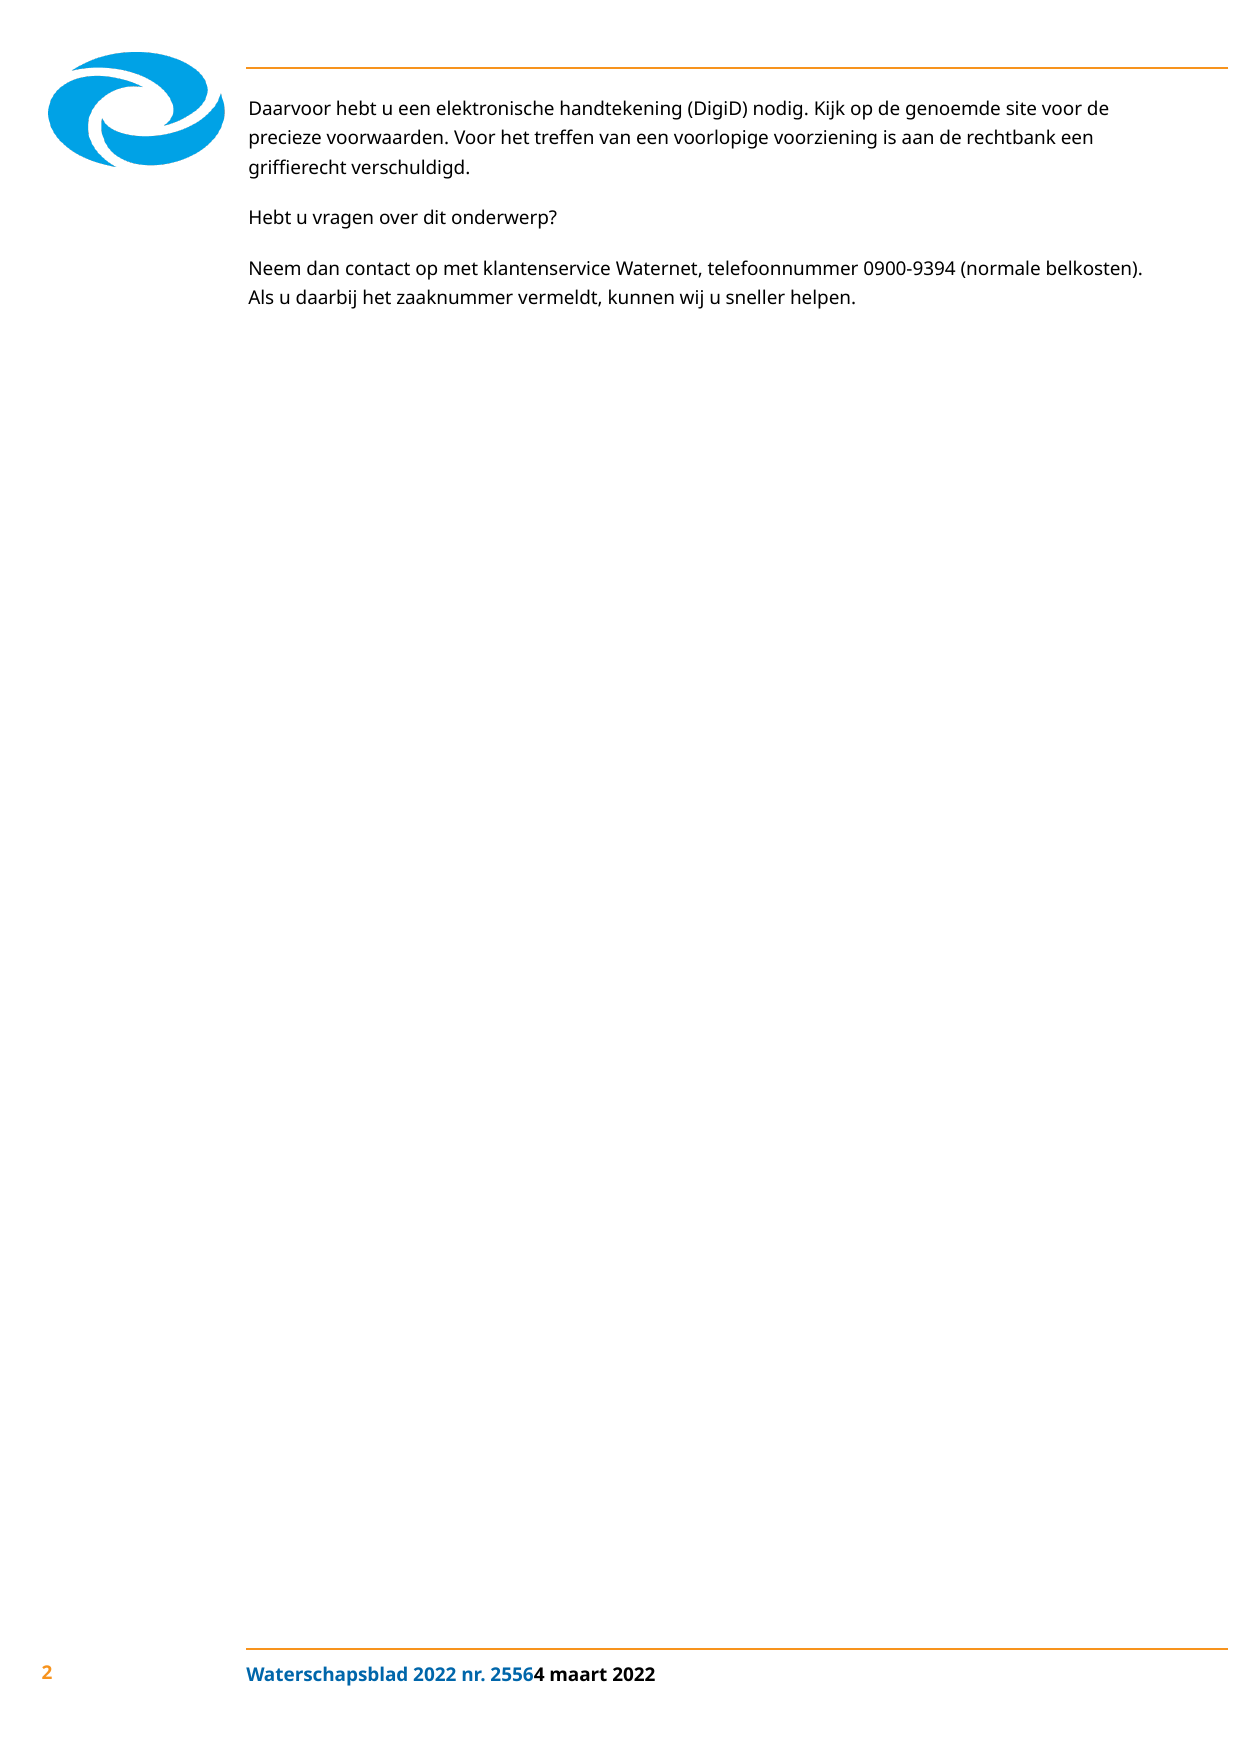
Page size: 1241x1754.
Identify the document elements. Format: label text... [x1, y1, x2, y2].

text Neem dan contact op met klantenservice Waternet, telefoonnummer 0900-9394 (normale belkosten). Als u daarbij het zaaknummer vermeldt, kunnen wij u sneller helpen. [248, 255, 1152, 310]
text Hebt u vragen over dit onderwerp? [248, 204, 1152, 230]
picture [41, 47, 231, 172]
text Daarvoor hebt u een elektronische handtekening (DigiD) nodig. Kijk op de genoemde site voor de precieze voorwaarden. Voor het treffen van een voorlopige voorziening is aan de rechtbank een griffierecht verschuldigd. [248, 95, 1152, 180]
